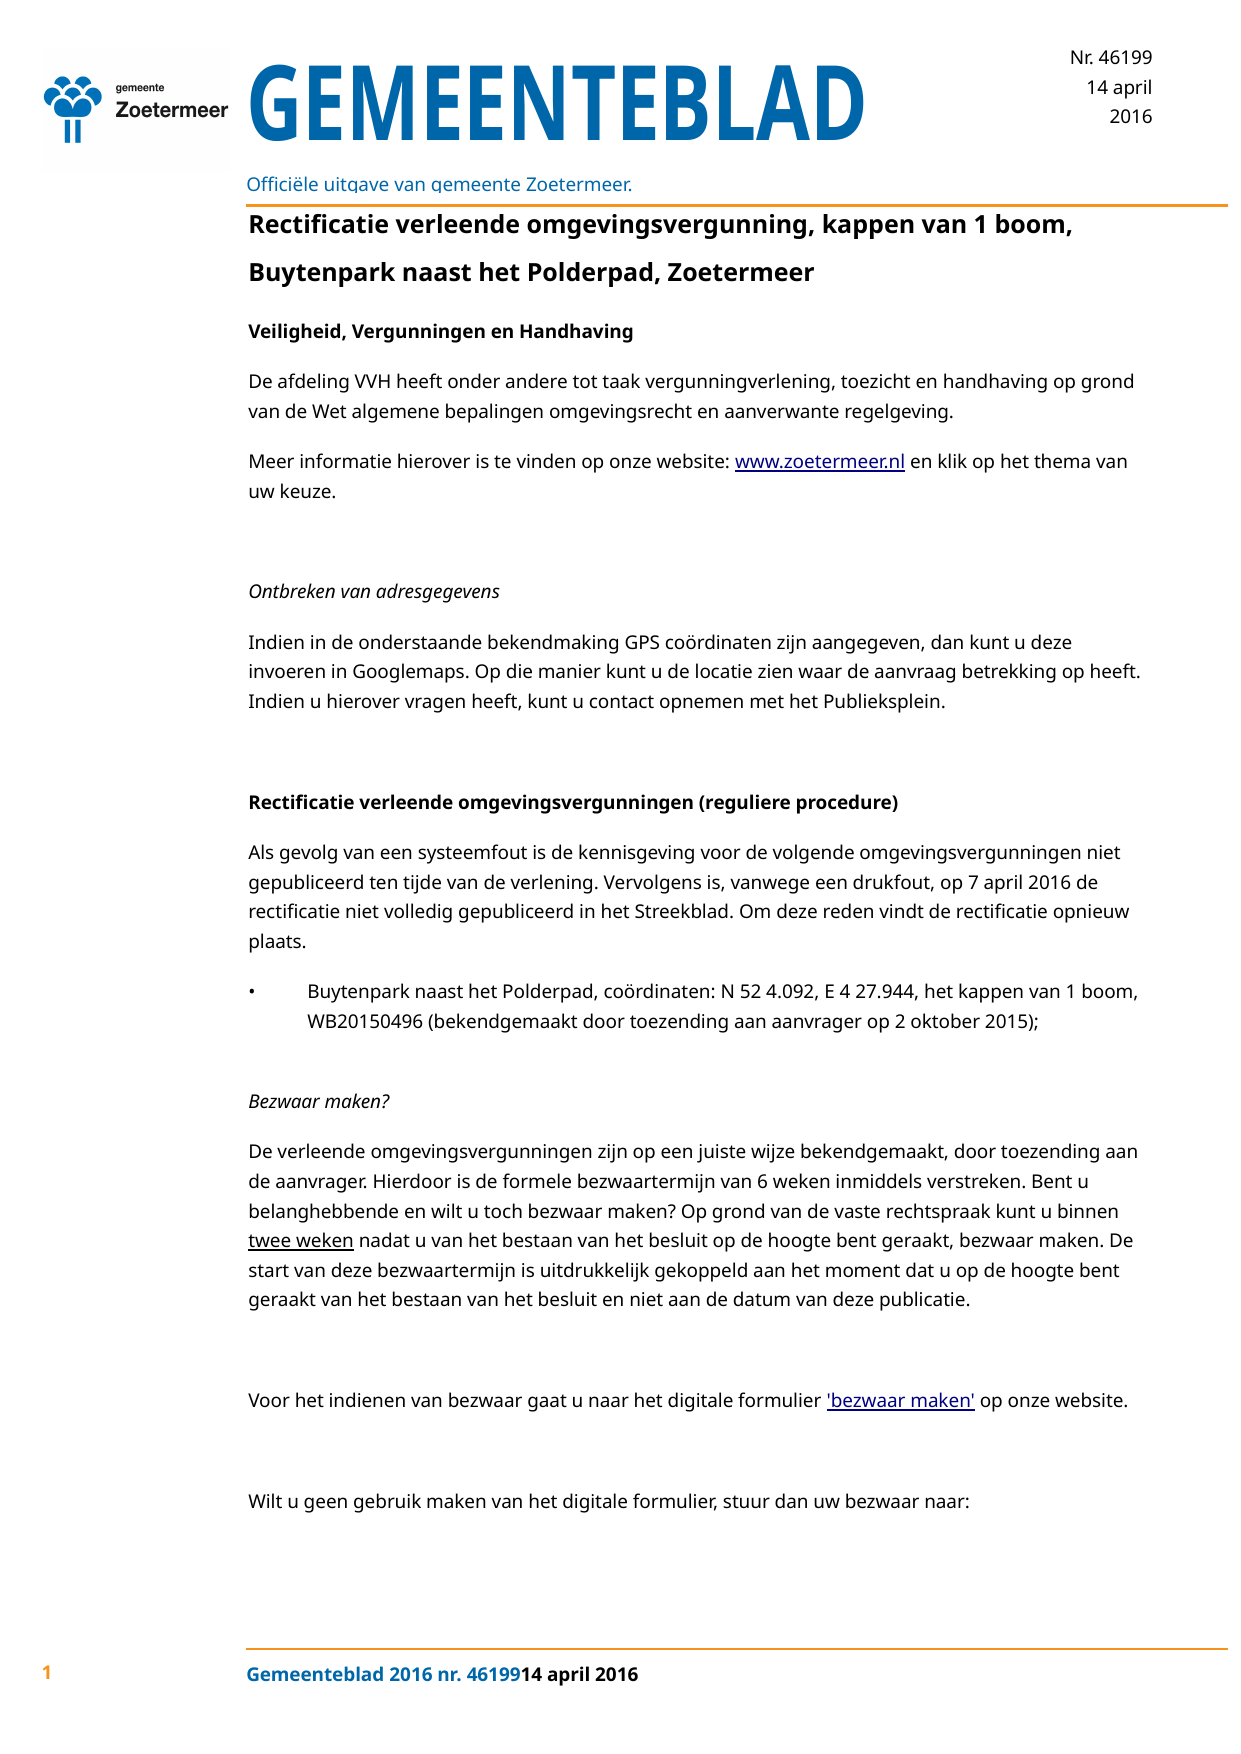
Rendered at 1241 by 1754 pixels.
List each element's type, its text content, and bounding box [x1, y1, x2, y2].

text Als gevolg van een systeemfout is de kennisgeving voor de volgende omgevingsvergunningen niet gepubliceerd ten tijde van de verlening. Vervolgens is, vanwege een drukfout, op 7 april 2016 de rectificatie niet volledig gepubliceerd in het Streekblad. Om deze reden vindt de rectificatie opnieuw plaats. [248, 839, 1152, 954]
text Bezwaar maken? [248, 1088, 1152, 1114]
picture [41, 47, 231, 172]
text Meer informatie hierover is te vinden op onze website: www.zoetermeer.nl en klik op het thema van uw keuze. [248, 448, 1152, 504]
text Rectificatie verleende omgevingsvergunning, kappen van 1 boom, Buytenpark naast het Polderpad, Zoetermeer [248, 207, 1152, 288]
text Voor het indienen van bezwaar gaat u naar het digitale formulier 'bezwaar maken' op onze website. [248, 1387, 1152, 1413]
text Rectificatie verleende omgevingsvergunningen (reguliere procedure) [248, 789, 1152, 815]
list Buytenpark naast het Polderpad, coördinaten: N 52 4.092, E 4 27.944, het kappen van 1 boom, WB20150496 (bekendgemaakt door toezending aan aanvrager op 2 oktober 2015); [248, 979, 1152, 1034]
text Veiligheid, Vergunningen en Handhaving [248, 318, 1152, 344]
text De afdeling VVH heeft onder andere tot taak vergunningverlening, toezicht en handhaving op grond van de Wet algemene bepalingen omgevingsrecht en aanverwante regelgeving. [248, 368, 1152, 424]
text De verleende omgevingsvergunningen zijn op een juiste wijze bekendgemaakt, door toezending aan de aanvrager. Hierdoor is de formele bezwaartermijn van 6 weken inmiddels verstreken. Bent u belanghebbende en wilt u toch bezwaar maken? Op grond van de vaste rechtspraak kunt u binnen twee weken nadat u van het bestaan van het besluit op de hoogte bent geraakt, bezwaar maken. De start van deze bezwaartermijn is uitdrukkelijk gekoppeld aan het moment dat u op de hoogte bent geraakt van het bestaan van het besluit en niet aan de datum van deze publicatie. [248, 1139, 1152, 1312]
text Indien in de onderstaande bekendmaking GPS coördinaten zijn aangegeven, dan kunt u deze invoeren in Googlemaps. Op die manier kunt u de locatie zien waar de aanvraag betrekking op heeft. Indien u hierover vragen heeft, kunt u contact opnemen met het Publieksplein. [248, 629, 1152, 714]
text Wilt u geen gebruik maken van het digitale formulier, stuur dan uw bezwaar naar: [248, 1488, 1152, 1514]
text Ontbreken van adresgegevens [248, 579, 1152, 604]
